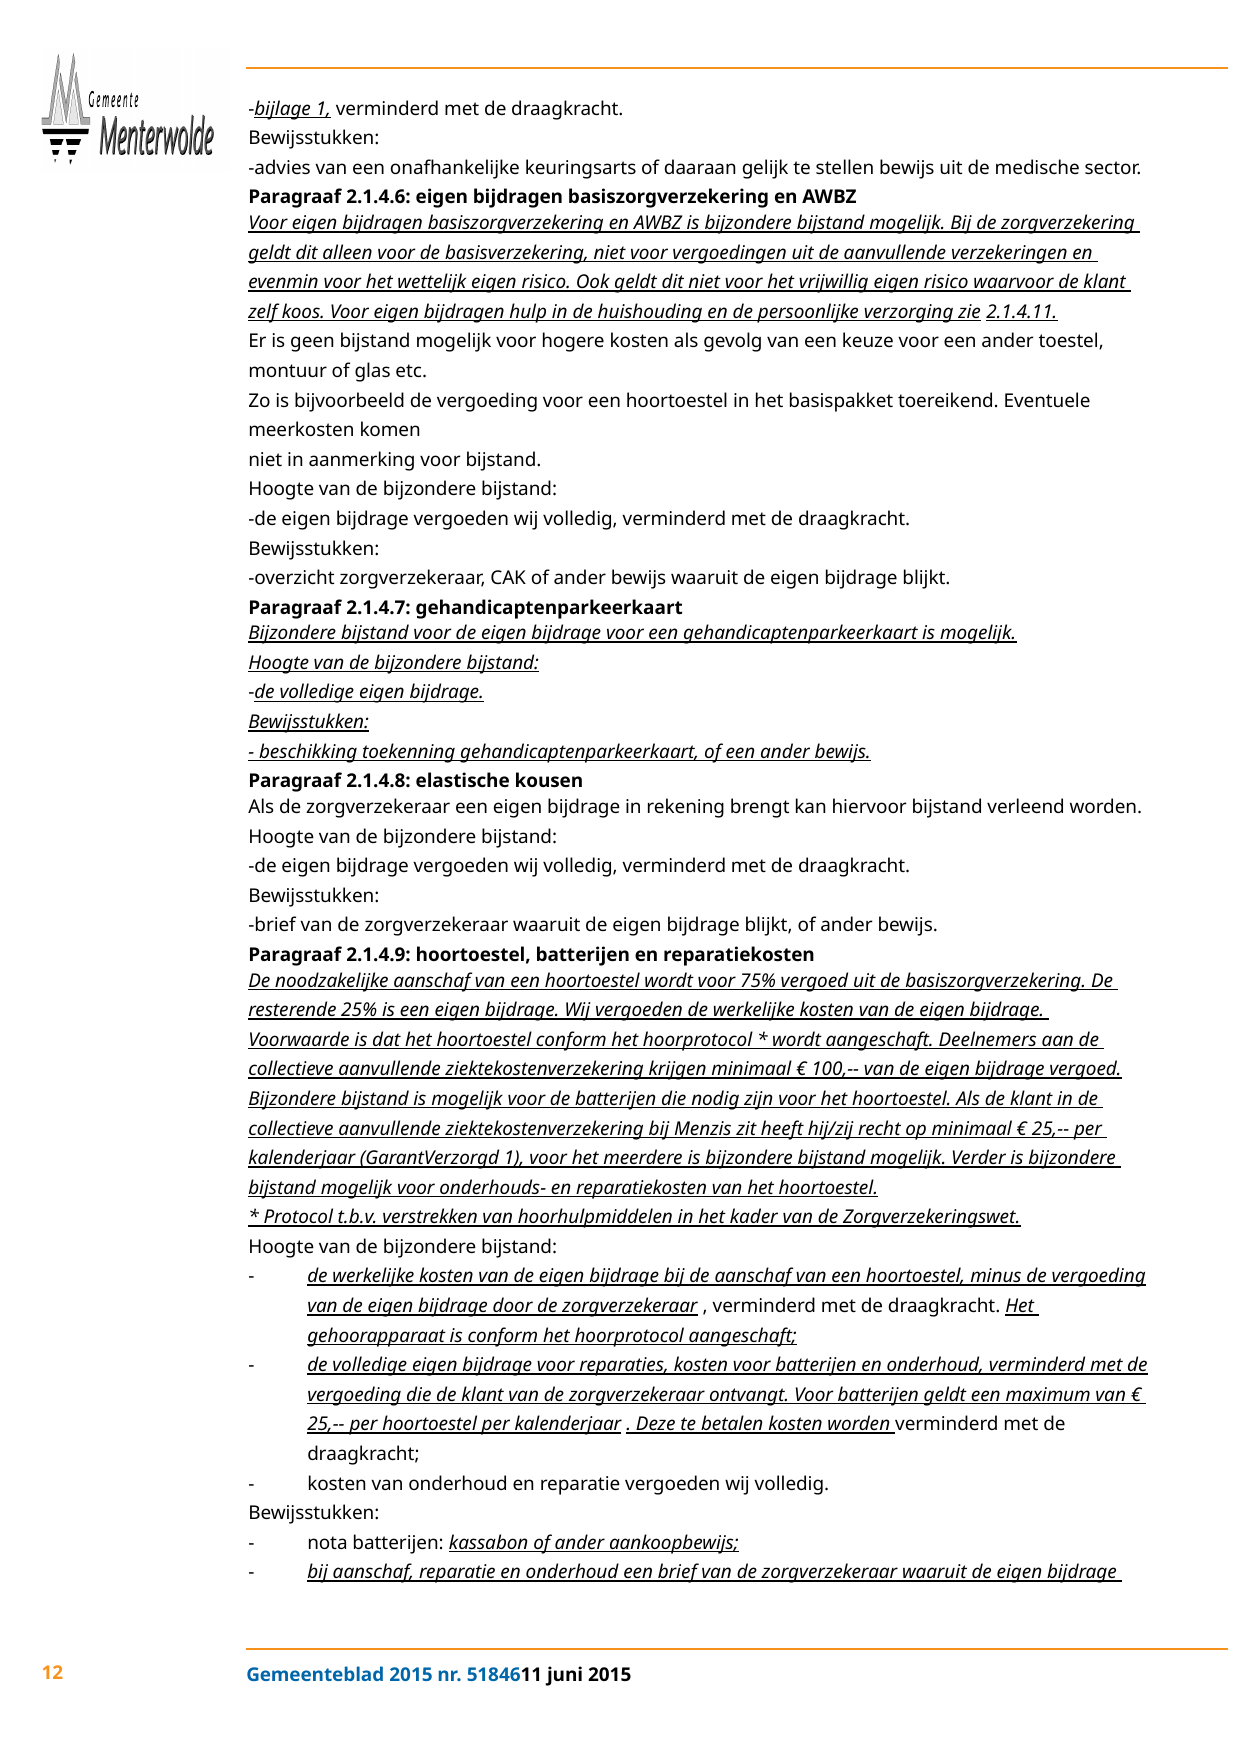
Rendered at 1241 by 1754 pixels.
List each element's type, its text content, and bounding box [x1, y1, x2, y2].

text Er is geen bijstand mogelijk voor hogere kosten als gevolg van een keuze voor een ander toestel, montuur of glas etc. [248, 328, 1152, 383]
text Bijzondere bijstand is mogelijk voor de batterijen die nodig zijn voor het hoortoestel. Als de klant in de collectieve aanvullende ziektekostenverzekering bij Menzis zit heeft hij/zij recht op minimaal € 25,-- per kalenderjaar (GarantVerzorgd 1), voor het meerdere is bijzondere bijstand mogelijk. Verder is bijzondere bijstand mogelijk voor onderhouds- en reparatiekosten van het hoortoestel. [248, 1085, 1152, 1200]
text -de volledige eigen bijdrage. [248, 679, 1152, 704]
text De noodzakelijke aanschaf van een hoortoestel wordt voor 75% vergoed uit de basiszorgverzekering. De resterende 25% is een eigen bijdrage. Wij vergoeden de werkelijke kosten van de eigen bijdrage. Voorwaarde is dat het hoortoestel conform het hoorprotocol * wordt aangeschaft. Deelnemers aan de collectieve aanvullende ziektekostenverzekering krijgen minimaal € 100,-- van de eigen bijdrage vergoed. [248, 967, 1152, 1081]
text * Protocol t.b.v. verstrekken van hoorhulpmiddelen in het kader van de Zorgverzekeringswet. [248, 1203, 1152, 1229]
text Bewijsstukken: [248, 535, 1152, 560]
text Bewijsstukken: [248, 882, 1152, 908]
text -advies van een onafhankelijke keuringsarts of daaraan gelijk te stellen bewijs uit de medische sector. [248, 154, 1152, 180]
text Zo is bijvoorbeeld de vergoeding voor een hoortoestel in het basispakket toereikend. Eventuele meerkosten komen [248, 387, 1152, 442]
text Bewijsstukken: [248, 708, 1152, 734]
text Bewijsstukken: [248, 1499, 1152, 1525]
text Paragraaf 2.1.4.6: eigen bijdragen basiszorgverzekering en AWBZ [248, 183, 1152, 209]
text Hoogte van de bijzondere bijstand: [248, 1233, 1152, 1259]
text Voor eigen bijdragen basiszorgverzekering en AWBZ is bijzondere bijstand mogelijk. Bij de zorgverzekering geldt dit alleen voor de basisverzekering, niet voor vergoedingen uit de aanvullende verzekeringen en evenmin voor het wettelijk eigen risico. Ook geldt dit niet voor het vrijwillig eigen risico waarvoor de klant zelf koos. Voor eigen bijdragen hulp in de huishouding en de persoonlijke verzorging zie 2.1.4.11. [248, 209, 1152, 324]
list nota batterijen: kassabon of ander aankoopbewijs; [248, 1529, 1152, 1555]
text -overzicht zorgverzekeraar, CAK of ander bewijs waaruit de eigen bijdrage blijkt. [248, 564, 1152, 590]
text Bewijsstukken: [248, 124, 1152, 150]
list bij aanschaf, reparatie en onderhoud een brief van de zorgverzekeraar waaruit de eigen bijdrage [248, 1558, 1152, 1584]
text Hoogte van de bijzondere bijstand: [248, 823, 1152, 848]
list de werkelijke kosten van de eigen bijdrage bij de aanschaf van een hoortoestel, minus de vergoeding van de eigen bijdrage door de zorgverzekeraar , verminderd met de draagkracht. Het gehoorapparaat is conform het hoorprotocol aangeschaft; [248, 1263, 1152, 1348]
text Als de zorgverzekeraar een eigen bijdrage in rekening brengt kan hiervoor bijstand verleend worden. [248, 793, 1152, 819]
text - beschikking toekenning gehandicaptenparkeerkaart, of een ander bewijs. [248, 738, 1152, 764]
list de volledige eigen bijdrage voor reparaties, kosten voor batterijen en onderhoud, verminderd met de vergoeding die de klant van de zorgverzekeraar ontvangt. Voor batterijen geldt een maximum van € 25,-- per hoortoestel per kalenderjaar . Deze te betalen kosten worden verminderd met de draagkracht; [248, 1351, 1152, 1466]
text -de eigen bijdrage vergoeden wij volledig, verminderd met de draagkracht. [248, 852, 1152, 878]
text Hoogte van de bijzondere bijstand: [248, 649, 1152, 675]
text -de eigen bijdrage vergoeden wij volledig, verminderd met de draagkracht. [248, 505, 1152, 531]
text Paragraaf 2.1.4.9: hoortoestel, batterijen en reparatiekosten [248, 941, 1152, 967]
picture [41, 47, 231, 172]
text -bijlage 1, verminderd met de draagkracht. [248, 95, 1152, 121]
text -brief van de zorgverzekeraar waaruit de eigen bijdrage blijkt, of ander bewijs. [248, 912, 1152, 937]
text Hoogte van de bijzondere bijstand: [248, 476, 1152, 501]
text Paragraaf 2.1.4.8: elastische kousen [248, 767, 1152, 793]
list kosten van onderhoud en reparatie vergoeden wij volledig. [248, 1470, 1152, 1496]
text Bijzondere bijstand voor de eigen bijdrage voor een gehandicaptenparkeerkaart is mogelijk. [248, 619, 1152, 645]
text niet in aanmerking voor bijstand. [248, 446, 1152, 472]
text Paragraaf 2.1.4.7: gehandicaptenparkeerkaart [248, 594, 1152, 619]
